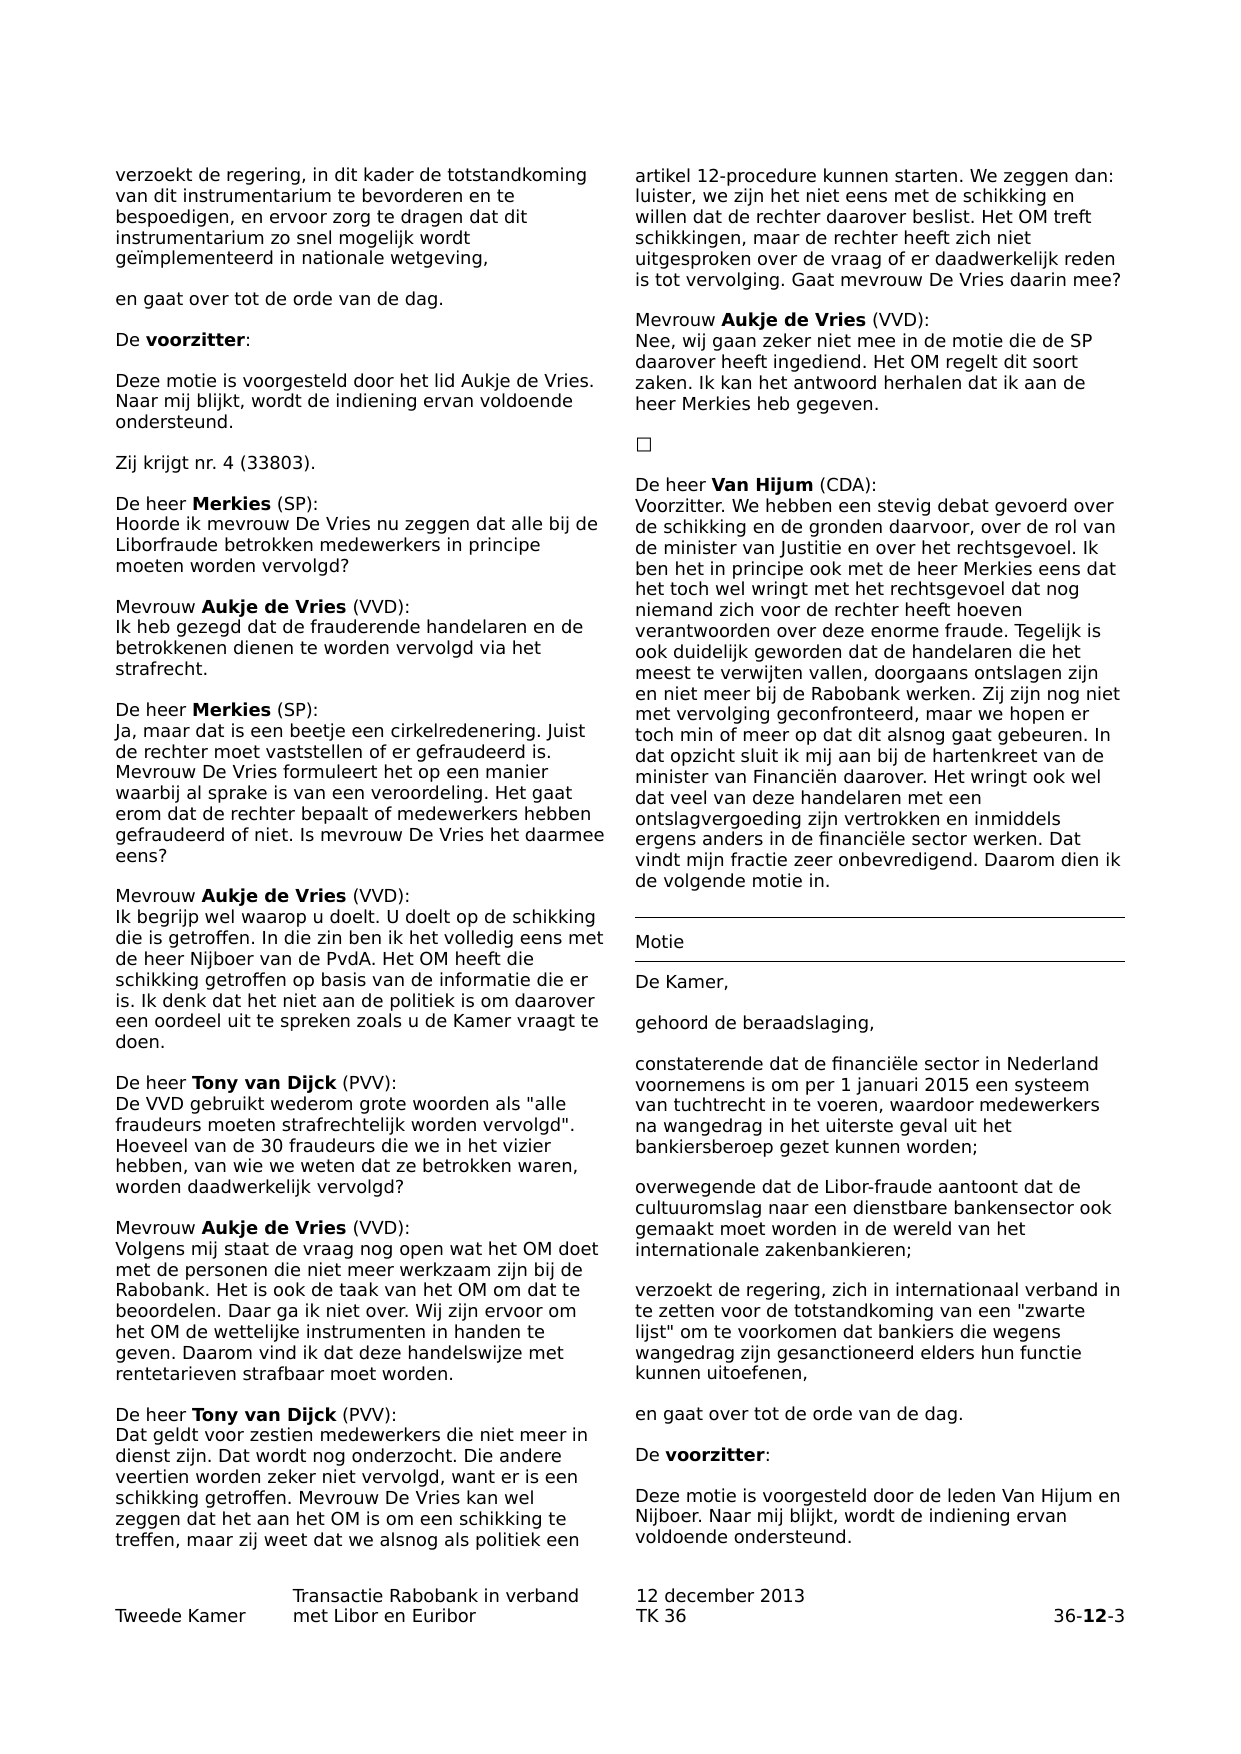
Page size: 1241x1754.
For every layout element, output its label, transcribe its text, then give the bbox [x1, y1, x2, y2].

text overwegende dat de Libor-fraude aantoont dat de cultuuromslag naar een dienstbare bankensector ook gemaakt moet worden in de wereld van het internationale zakenbankieren; [635, 1177, 1125, 1260]
text De voorzitter: [115, 330, 605, 350]
text Deze motie is voorgesteld door het lid Aukje de Vries. Naar mij blijkt, wordt de indiening ervan voldoende ondersteund. [115, 370, 605, 433]
text Dat geldt voor zestien medewerkers die niet meer in dienst zijn. Dat wordt nog onderzocht. Die andere veertien worden zeker niet vervolgd, want er is een schikking getroffen. Mevrouw De Vries kan wel zeggen dat het aan het OM is om een schikking te treffen, maar zij weet dat we alsnog als politiek een [115, 1425, 605, 1550]
text De voorzitter: [635, 1445, 1125, 1465]
text De heer Van Hijum (CDA): [635, 475, 1125, 496]
text en gaat over tot de orde van de dag. [115, 289, 605, 310]
text Mevrouw Aukje de Vries (VVD): [115, 1218, 605, 1238]
text artikel 12-procedure kunnen starten. We zeggen dan: luister, we zijn het niet eens met de schikking en willen dat de rechter daarover beslist. Het OM treft schikkingen, maar de rechter heeft zich niet uitgesproken over de vraag of er daadwerkelijk reden is tot vervolging. Gaat mevrouw De Vries daarin mee? [635, 165, 1125, 290]
text verzoekt de regering, zich in internationaal verband in te zetten voor de totstandkoming van een "zwarte lijst" om te voorkomen dat bankiers die wegens wangedrag zijn gesanctioneerd elders hun functie kunnen uitoefenen, [635, 1280, 1125, 1384]
text Ik begrijp wel waarop u doelt. U doelt op de schikking die is getroffen. In die zin ben ik het volledig eens met de heer Nijboer van de PvdA. Het OM heeft die schikking getroffen op basis van de informatie die er is. Ik denk dat het niet aan de politiek is om daarover een oordeel uit te spreken zoals u de Kamer vraagt te doen. [115, 907, 605, 1053]
text Mevrouw Aukje de Vries (VVD): [635, 310, 1125, 331]
text De heer Merkies (SP): [115, 493, 605, 514]
text Volgens mij staat de vraag nog open wat het OM doet met de personen die niet meer werkzaam zijn bij de Rabobank. Het is ook de taak van het OM om dat te beoordelen. Daar ga ik niet over. Wij zijn ervoor om het OM de wettelijke instrumenten in handen te geven. Daarom vind ik dat deze handelswijze met rentetarieven strafbaar moet worden. [115, 1238, 605, 1384]
text De VVD gebruikt wederom grote woorden als "alle fraudeurs moeten strafrechtelijk worden vervolgd". Hoeveel van de 30 fraudeurs die we in het vizier hebben, van wie we weten dat ze betrokken waren, worden daadwerkelijk vervolgd? [115, 1094, 605, 1198]
text De heer Merkies (SP): [115, 700, 605, 721]
text gehoord de beraadslaging, [635, 1013, 1125, 1034]
text Voorzitter. We hebben een stevig debat gevoerd over de schikking en de gronden daarvoor, over de rol van de minister van Justitie en over het rechtsgevoel. Ik ben het in principe ook met de heer Merkies eens dat het toch wel wringt met het rechtsgevoel dat nog niemand zich voor de rechter heeft hoeven verantwoorden over deze enorme fraude. Tegelijk is ook duidelijk geworden dat de handelaren die het meest te verwijten vallen, doorgaans ontslagen zijn en niet meer bij de Rabobank werken. Zij zijn nog niet met vervolging geconfronteerd, maar we hopen er toch min of meer op dat dit alsnog gaat gebeuren. In dat opzicht sluit ik mij aan bij de hartenkreet van de minister van Financiën daarover. Het wringt ook wel dat veel van deze handelaren met een ontslagvergoeding zijn vertrokken en inmiddels ergens anders in de financiële sector werken. Dat vindt mijn fractie zeer onbevredigend. Daarom dien ik de volgende motie in. [635, 496, 1125, 892]
text De Kamer, [635, 972, 1125, 993]
text Mevrouw Aukje de Vries (VVD): [115, 597, 605, 617]
text Ja, maar dat is een beetje een cirkelredenering. Juist de rechter moet vaststellen of er gefraudeerd is. Mevrouw De Vries formuleert het op een manier waarbij al sprake is van een veroordeling. Het gaat erom dat de rechter bepaalt of medewerkers hebben gefraudeerd of niet. Is mevrouw De Vries het daarmee eens? [115, 721, 605, 866]
text De heer Tony van Dijck (PVV): [115, 1073, 605, 1094]
text Nee, wij gaan zeker niet mee in de motie die de SP daarover heeft ingediend. Het OM regelt dit soort zaken. Ik kan het antwoord herhalen dat ik aan de heer Merkies heb gegeven. [635, 331, 1125, 414]
text constaterende dat de financiële sector in Nederland voornemens is om per 1 januari 2015 een systeem van tuchtrecht in te voeren, waardoor medewerkers na wangedrag in het uiterste geval uit het bankiersberoep gezet kunnen worden; [635, 1054, 1125, 1157]
text Mevrouw Aukje de Vries (VVD): [115, 886, 605, 907]
text ⬜ [635, 434, 1125, 455]
text verzoekt de regering, in dit kader de totstandkoming van dit instrumentarium te bevorderen en te bespoedigen, en ervoor zorg te dragen dat dit instrumentarium zo snel mogelijk wordt geïmplementeerd in nationale wetgeving, [115, 165, 605, 269]
text Ik heb gezegd dat de frauderende handelaren en de betrokkenen dienen te worden vervolgd via het strafrecht. [115, 617, 605, 680]
text Motie [635, 932, 1125, 952]
text en gaat over tot de orde van de dag. [635, 1404, 1125, 1425]
text Deze motie is voorgesteld door de leden Van Hijum en Nijboer. Naar mij blijkt, wordt de indiening ervan voldoende ondersteund. [635, 1485, 1125, 1548]
text Hoorde ik mevrouw De Vries nu zeggen dat alle bij de Liborfraude betrokken medewerkers in principe moeten worden vervolgd? [115, 514, 605, 577]
text De heer Tony van Dijck (PVV): [115, 1404, 605, 1425]
text Zij krijgt nr. 4 (33803). [115, 453, 605, 473]
